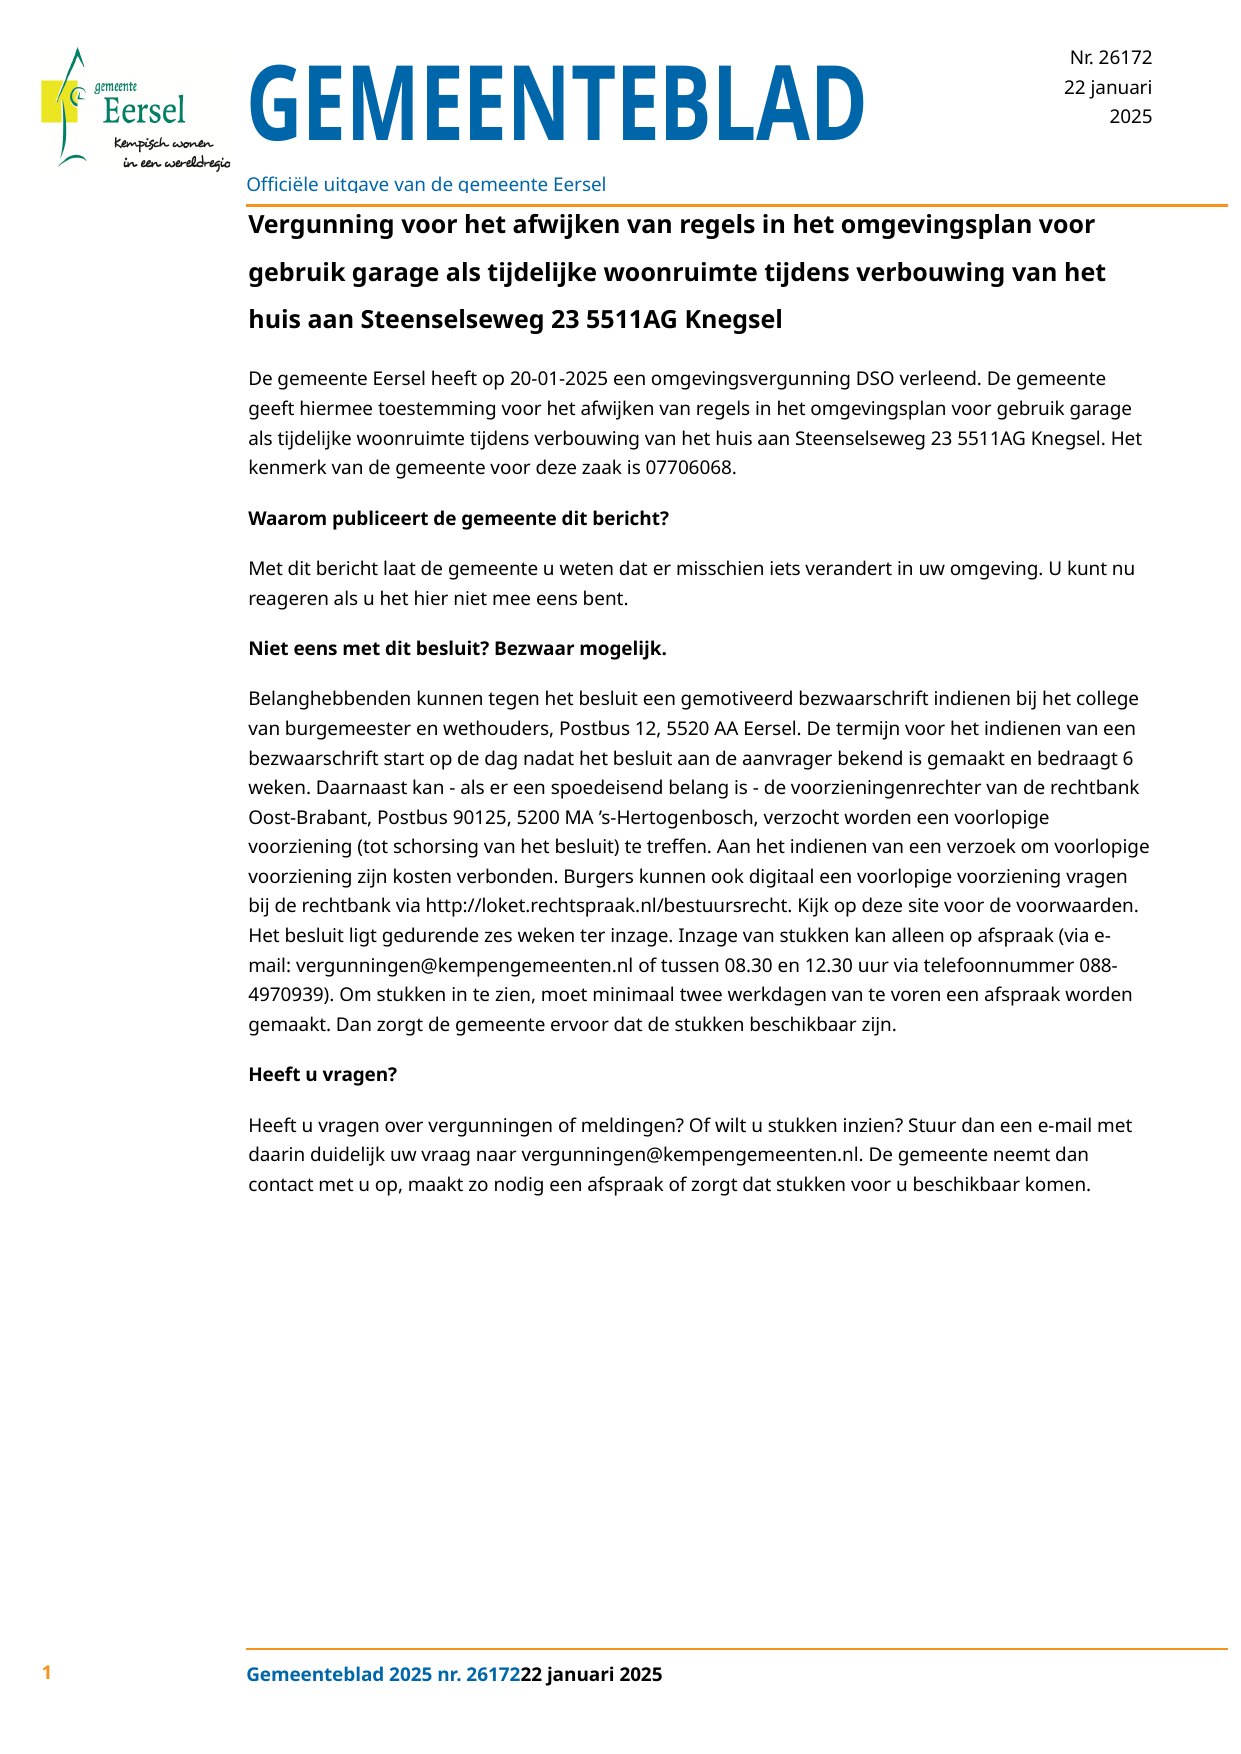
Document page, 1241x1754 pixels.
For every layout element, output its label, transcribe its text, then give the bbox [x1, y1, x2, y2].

text De gemeente Eersel heeft op 20-01-2025 een omgevingsvergunning DSO verleend. De gemeente geeft hiermee toestemming voor het afwijken van regels in het omgevingsplan voor gebruik garage als tijdelijke woonruimte tijdens verbouwing van het huis aan Steenselseweg 23 5511AG Knegsel. Het kenmerk van de gemeente voor deze zaak is 07706068. [248, 366, 1152, 480]
text Waarom publiceert de gemeente dit bericht? [248, 505, 1152, 530]
text Belanghebbenden kunnen tegen het besluit een gemotiveerd bezwaarschrift indienen bij het college van burgemeester en wethouders, Postbus 12, 5520 AA Eersel. De termijn voor het indienen van een bezwaarschrift start op de dag nadat het besluit aan de aanvrager bekend is gemaakt en bedraagt 6 weken. Daarnaast kan - als er een spoedeisend belang is - de voorzieningenrechter van de rechtbank Oost-Brabant, Postbus 90125, 5200 MA ’s-Hertogenbosch, verzocht worden een voorlopige voorziening (tot schorsing van het besluit) te treffen. Aan het indienen van een verzoek om voorlopige voorziening zijn kosten verbonden. Burgers kunnen ook digitaal een voorlopige voorziening vragen bij de rechtbank via http://loket.rechtspraak.nl/bestuursrecht. Kijk op deze site voor de voorwaarden. Het besluit ligt gedurende zes weken ter inzage. Inzage van stukken kan alleen op afspraak (via e-mail: vergunningen@kempengemeenten.nl of tussen 08.30 en 12.30 uur via telefoonnummer 088-4970939). Om stukken in te zien, moet minimaal twee werkdagen van te voren een afspraak worden gemaakt. Dan zorgt de gemeente ervoor dat de stukken beschikbaar zijn. [248, 686, 1152, 1037]
picture [41, 47, 231, 172]
text Heeft u vragen over vergunningen of meldingen? Of wilt u stukken inzien? Stuur dan een e-mail met daarin duidelijk uw vraag naar vergunningen@kempengemeenten.nl. De gemeente neemt dan contact met u op, maakt zo nodig een afspraak of zorgt dat stukken voor u beschikbaar komen. [248, 1112, 1152, 1197]
text Heeft u vragen? [248, 1061, 1152, 1087]
text Niet eens met dit besluit? Bezwaar mogelijk. [248, 635, 1152, 661]
text Vergunning voor het afwijken van regels in het omgevingsplan voor gebruik garage als tijdelijke woonruimte tijdens verbouwing van het huis aan Steenselseweg 23 5511AG Knegsel [248, 207, 1152, 336]
text Met dit bericht laat de gemeente u weten dat er misschien iets verandert in uw omgeving. U kunt nu reageren als u het hier niet mee eens bent. [248, 555, 1152, 610]
